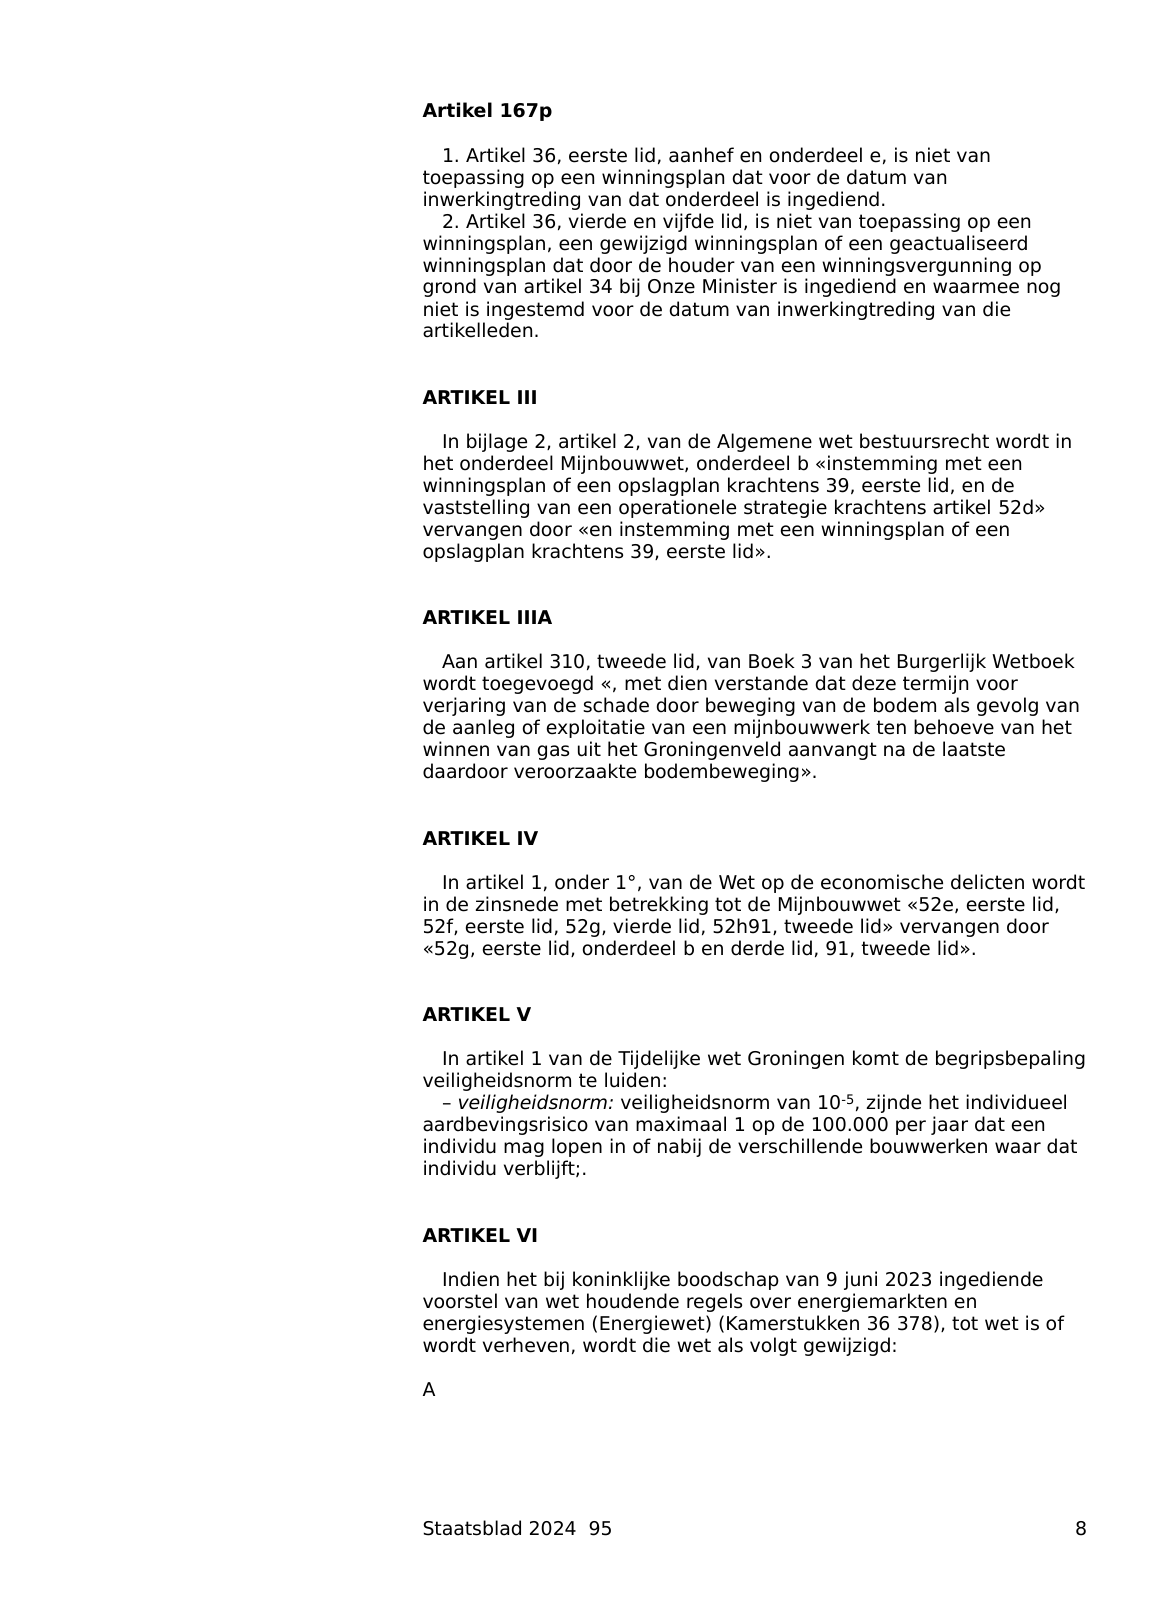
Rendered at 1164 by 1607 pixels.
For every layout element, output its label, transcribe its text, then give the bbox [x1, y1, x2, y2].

text Indien het bij koninklijke boodschap van 9 juni 2023 ingediende voorstel van wet houdende regels over energiemarkten en energiesystemen (Energiewet) (Kamerstukken 36 378), tot wet is of wordt verheven, wordt die wet als volgt gewijzigd: [422, 1269, 1087, 1357]
subtitle ARTIKEL VI [422, 1224, 1087, 1246]
text In bijlage 2, artikel 2, van de Algemene wet bestuursrecht wordt in het onderdeel Mijnbouwwet, onderdeel b «instemming met een winningsplan of een opslagplan krachtens 39, eerste lid, en de vaststelling van een operationele strategie krachtens artikel 52d» vervangen door «en instemming met een winningsplan of een opslagplan krachtens 39, eerste lid». [422, 431, 1087, 563]
text – veiligheidsnorm: veiligheidsnorm van 10-5, zijnde het individueel aardbevingsrisico van maximaal 1 op de 100.000 per jaar dat een individu mag lopen in of nabij de verschillende bouwwerken waar dat individu verblijft;. [422, 1092, 1087, 1180]
subtitle ARTIKEL V [422, 1004, 1087, 1026]
text Aan artikel 310, tweede lid, van Boek 3 van het Burgerlijk Wetboek wordt toegevoegd «, met dien verstande dat deze termijn voor verjaring van de schade door beweging van de bodem als gevolg van de aanleg of exploitatie van een mijnbouwwerk ten behoeve van het winnen van gas uit het Groningenveld aanvangt na de laatste daardoor veroorzaakte bodembeweging». [422, 651, 1087, 783]
text A [422, 1379, 1087, 1401]
subtitle ARTIKEL III [422, 387, 1087, 409]
text 1. Artikel 36, eerste lid, aanhef en onderdeel e, is niet van toepassing op een winningsplan dat voor de datum van inwerkingtreding van dat onderdeel is ingediend. [422, 144, 1087, 211]
subtitle ARTIKEL IV [422, 828, 1087, 849]
subtitle Artikel 167p [422, 100, 1087, 122]
subtitle ARTIKEL IIIA [422, 607, 1087, 629]
text 2. Artikel 36, vierde en vijfde lid, is niet van toepassing op een winningsplan, een gewijzigd winningsplan of een geactualiseerd winningsplan dat door de houder van een winningsvergunning op grond van artikel 34 bij Onze Minister is ingediend en waarmee nog niet is ingestemd voor de datum van inwerkingtreding van die artikelleden. [422, 211, 1087, 342]
text In artikel 1 van de Tijdelijke wet Groningen komt de begripsbepaling veiligheidsnorm te luiden: [422, 1048, 1087, 1092]
text In artikel 1, onder 1°, van de Wet op de economische delicten wordt in de zinsnede met betrekking tot de Mijnbouwwet «52e, eerste lid, 52f, eerste lid, 52g, vierde lid, 52h91, tweede lid» vervangen door «52g, eerste lid, onderdeel b en derde lid, 91, tweede lid». [422, 872, 1087, 960]
